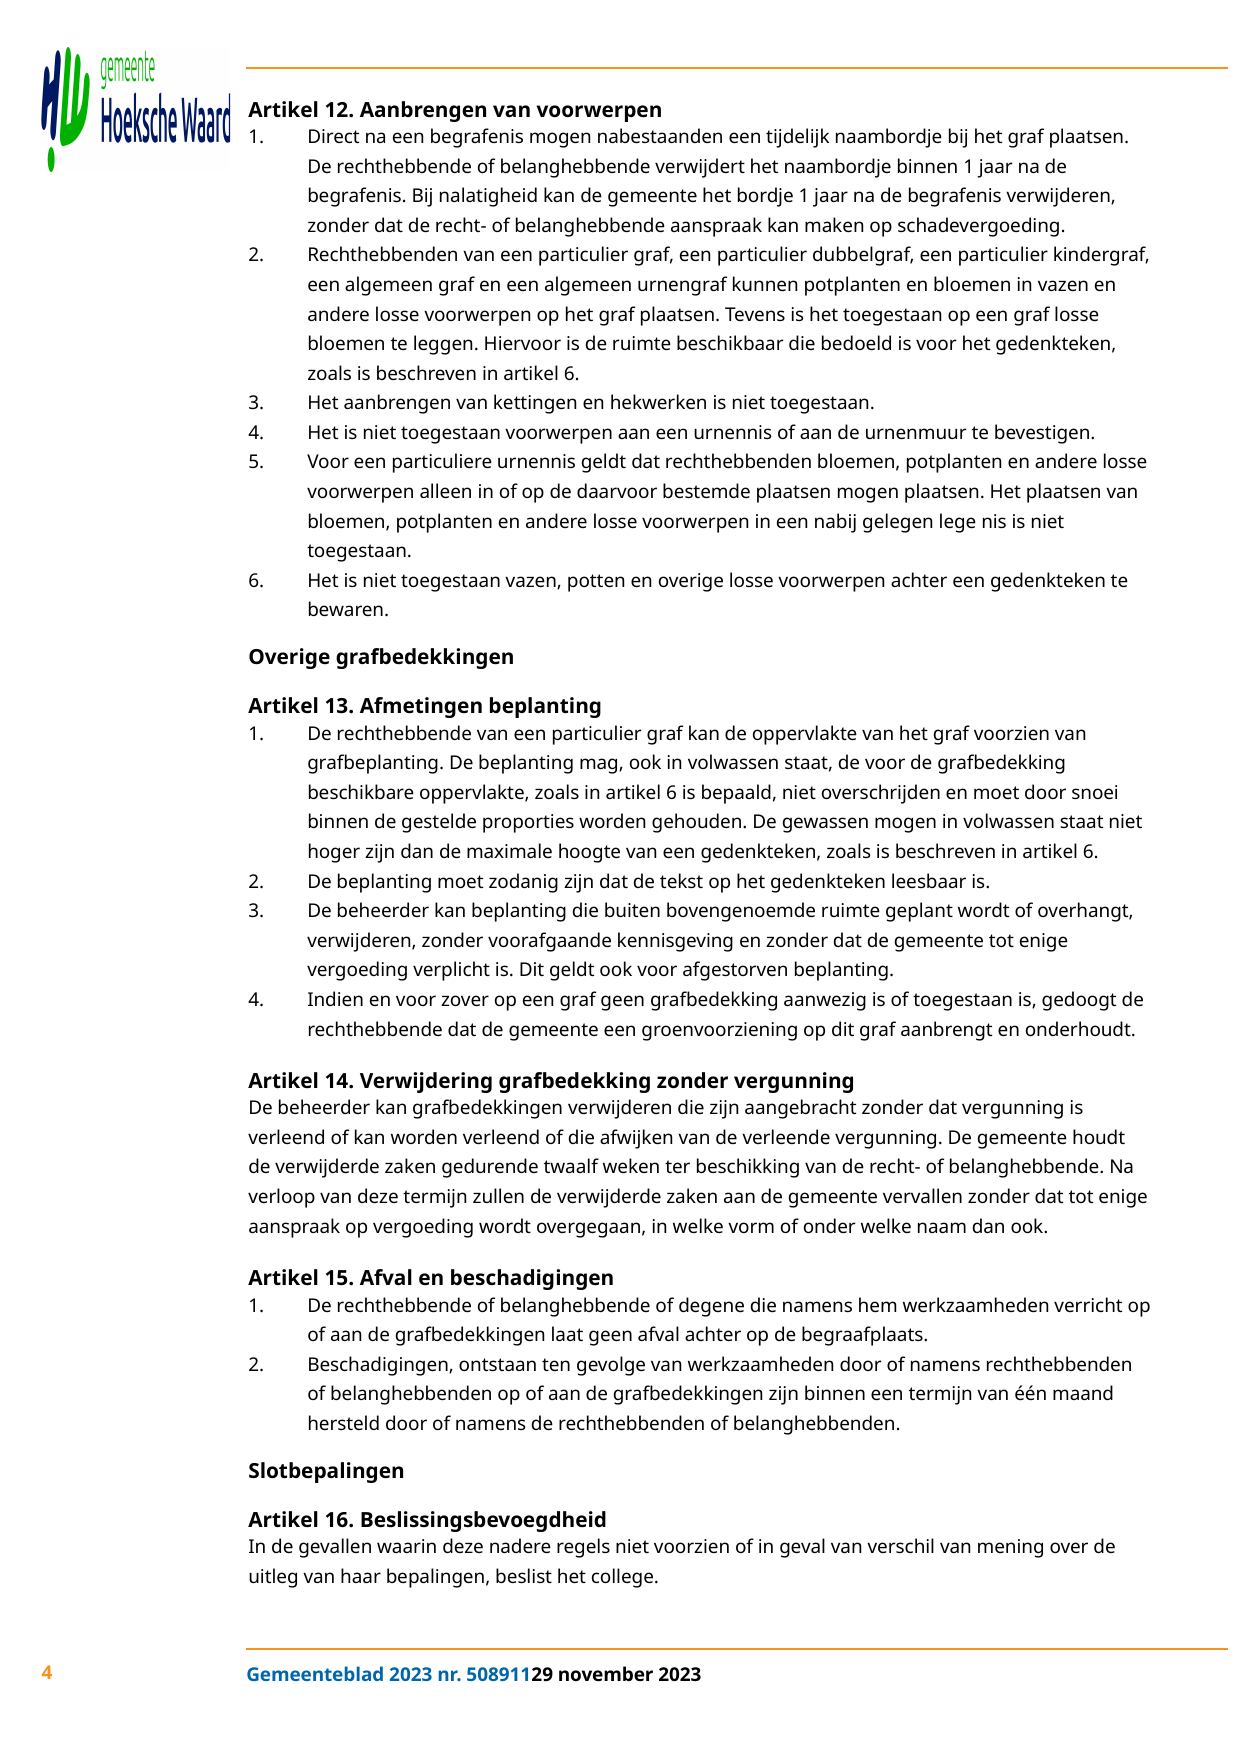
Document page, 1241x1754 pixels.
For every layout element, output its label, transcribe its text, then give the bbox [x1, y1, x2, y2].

list Indien en voor zover op een graf geen grafbedekking aanwezig is of toegestaan is, gedoogt de rechthebbende dat de gemeente een groenvoorziening op dit graf aanbrengt en onderhoudt. [248, 986, 1152, 1041]
text Artikel 16. Beslissingsbevoegdheid [248, 1505, 1152, 1533]
list Voor een particuliere urnennis geldt dat rechthebbenden bloemen, potplanten en andere losse voorwerpen alleen in of op de daarvoor bestemde plaatsen mogen plaatsen. Het plaatsen van bloemen, potplanten en andere losse voorwerpen in een nabij gelegen lege nis is niet toegestaan. [248, 449, 1152, 563]
picture [41, 47, 231, 172]
text Artikel 12. Aanbrengen van voorwerpen [248, 95, 1152, 123]
text De beheerder kan grafbedekkingen verwijderen die zijn aangebracht zonder dat vergunning is verleend of kan worden verleend of die afwijken van de verleende vergunning. De gemeente houdt de verwijderde zaken gedurende twaalf weken ter beschikking van de recht- of belanghebbende. Na verloop van deze termijn zullen de verwijderde zaken aan de gemeente vervallen zonder dat tot enige aanspraak op vergoeding wordt overgegaan, in welke vorm of onder welke naam dan ook. [248, 1094, 1152, 1239]
list Het is niet toegestaan vazen, potten en overige losse voorwerpen achter een gedenkteken te bewaren. [248, 567, 1152, 622]
list Direct na een begrafenis mogen nabestaanden een tijdelijk naambordje bij het graf plaatsen. De rechthebbende of belanghebbende verwijdert het naambordje binnen 1 jaar na de begrafenis. Bij nalatigheid kan de gemeente het bordje 1 jaar na de begrafenis verwijderen, zonder dat de recht- of belanghebbende aanspraak kan maken op schadevergoeding. [248, 123, 1152, 238]
text In de gevallen waarin deze nadere regels niet voorzien of in geval van verschil van mening over de uitleg van haar bepalingen, beslist het college. [248, 1533, 1152, 1589]
text Slotbepalingen [248, 1456, 1152, 1484]
list Beschadigingen, ontstaan ten gevolge van werkzaamheden door of namens rechthebbenden of belanghebbenden op of aan de grafbedekkingen zijn binnen een termijn van één maand hersteld door of namens de rechthebbenden of belanghebbenden. [248, 1351, 1152, 1436]
list De beplanting moet zodanig zijn dat de tekst op het gedenkteken leesbaar is. [248, 868, 1152, 893]
list De rechthebbende of belanghebbende of degene die namens hem werkzaamheden verricht op of aan de grafbedekkingen laat geen afval achter op de begraafplaats. [248, 1292, 1152, 1347]
list Rechthebbenden van een particulier graf, een particulier dubbelgraf, een particulier kindergraf, een algemeen graf en een algemeen urnengraf kunnen potplanten en bloemen in vazen en andere losse voorwerpen op het graf plaatsen. Tevens is het toegestaan op een graf losse bloemen te leggen. Hiervoor is de ruimte beschikbaar die bedoeld is voor het gedenkteken, zoals is beschreven in artikel 6. [248, 242, 1152, 386]
text Artikel 15. Afval en beschadigingen [248, 1263, 1152, 1292]
list Het aanbrengen van kettingen en hekwerken is niet toegestaan. [248, 389, 1152, 415]
list De rechthebbende van een particulier graf kan de oppervlakte van het graf voorzien van grafbeplanting. De beplanting mag, ook in volwassen staat, de voor de grafbedekking beschikbare oppervlakte, zoals in artikel 6 is bepaald, niet overschrijden en moet door snoei binnen de gestelde proporties worden gehouden. De gewassen mogen in volwassen staat niet hoger zijn dan de maximale hoogte van een gedenkteken, zoals is beschreven in artikel 6. [248, 720, 1152, 864]
text Overige grafbedekkingen [248, 642, 1152, 671]
list De beheerder kan beplanting die buiten bovengenoemde ruimte geplant wordt of overhangt, verwijderen, zonder voorafgaande kennisgeving en zonder dat de gemeente tot enige vergoeding verplicht is. Dit geldt ook voor afgestorven beplanting. [248, 897, 1152, 982]
list Het is niet toegestaan voorwerpen aan een urnennis of aan de urnenmuur te bevestigen. [248, 419, 1152, 445]
text Artikel 14. Verwijdering grafbedekking zonder vergunning [248, 1066, 1152, 1094]
text Artikel 13. Afmetingen beplanting [248, 691, 1152, 720]
